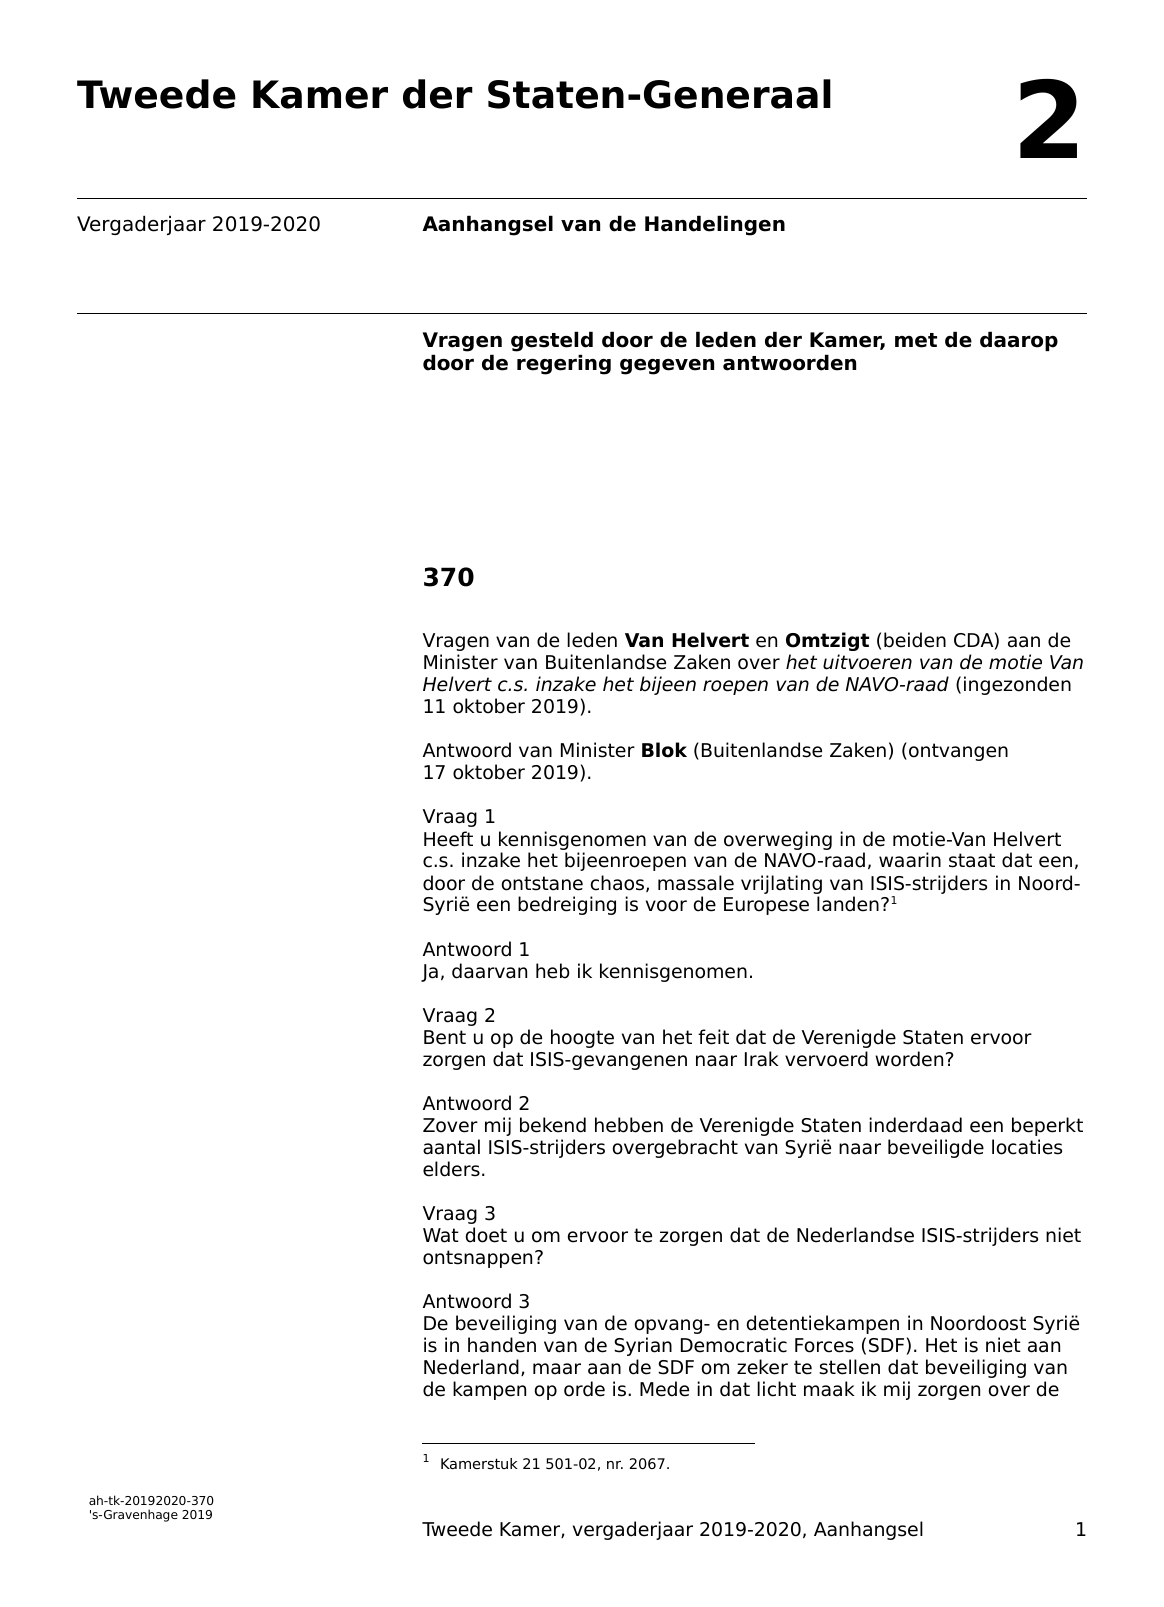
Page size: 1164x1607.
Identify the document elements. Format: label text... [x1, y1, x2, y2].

text Bent u op de hoogte van het feit dat de Verenigde Staten ervoor zorgen dat ISIS-gevangenen naar Irak vervoerd worden? [422, 1027, 1087, 1071]
text De beveiliging van de opvang- en detentiekampen in Noordoost Syrië is in handen van de Syrian Democratic Forces (SDF). Het is niet aan Nederland, maar aan de SDF om zeker te stellen dat beveiliging van de kampen op orde is. Mede in dat licht maak ik mij zorgen over de [422, 1313, 1087, 1401]
text Vraag 3 [422, 1203, 1087, 1225]
text Zover mij bekend hebben de Verenigde Staten inderdaad een beperkt aantal ISIS-strijders overgebracht van Syrië naar beveiligde locaties elders. [422, 1115, 1087, 1181]
table_header 2 [886, 59, 1087, 198]
text Vragen van de leden Van Helvert en Omtzigt (beiden CDA) aan de Minister van Buitenlandse Zaken over het uitvoeren van de motie Van Helvert c.s. inzake het bijeen roepen van de NAVO-raad (ingezonden 11 oktober 2019). [422, 630, 1087, 718]
text Kamerstuk 21 501-02, nr. 2067. [422, 1452, 1087, 1474]
text Antwoord 2 [422, 1093, 1087, 1115]
text 370 [422, 563, 1087, 592]
text ah-tk-20192020-370 [88, 1494, 323, 1508]
text Vraag 1 [422, 806, 1087, 828]
table_header Tweede Kamer der Staten-Generaal [77, 59, 886, 198]
text Vraag 2 [422, 1005, 1087, 1027]
table_cell Vragen gesteld door de leden der Kamer, met de daarop door de regering gegeven antwoorden [422, 314, 1087, 375]
table_cell [77, 314, 422, 375]
text 's-Gravenhage 2019 [88, 1508, 323, 1522]
text Antwoord 1 [422, 938, 1087, 961]
text Ja, daarvan heb ik kennisgenomen. [422, 961, 1087, 982]
text Antwoord van Minister Blok (Buitenlandse Zaken) (ontvangen 17 oktober 2019). [422, 740, 1087, 784]
text Antwoord 3 [422, 1291, 1087, 1313]
text Heeft u kennisgenomen van de overweging in de motie-Van Helvert c.s. inzake het bijeenroepen van de NAVO-raad, waarin staat dat een, door de ontstane chaos, massale vrijlating van ISIS-strijders in Noord-Syrië een bedreiging is voor de Europese landen? [422, 828, 1087, 916]
text Wat doet u om ervoor te zorgen dat de Nederlandse ISIS-strijders niet ontsnappen? [422, 1225, 1087, 1269]
table_cell Aanhangsel van de Handelingen [422, 199, 1087, 313]
table_cell Vergaderjaar 2019-2020 [77, 199, 422, 313]
